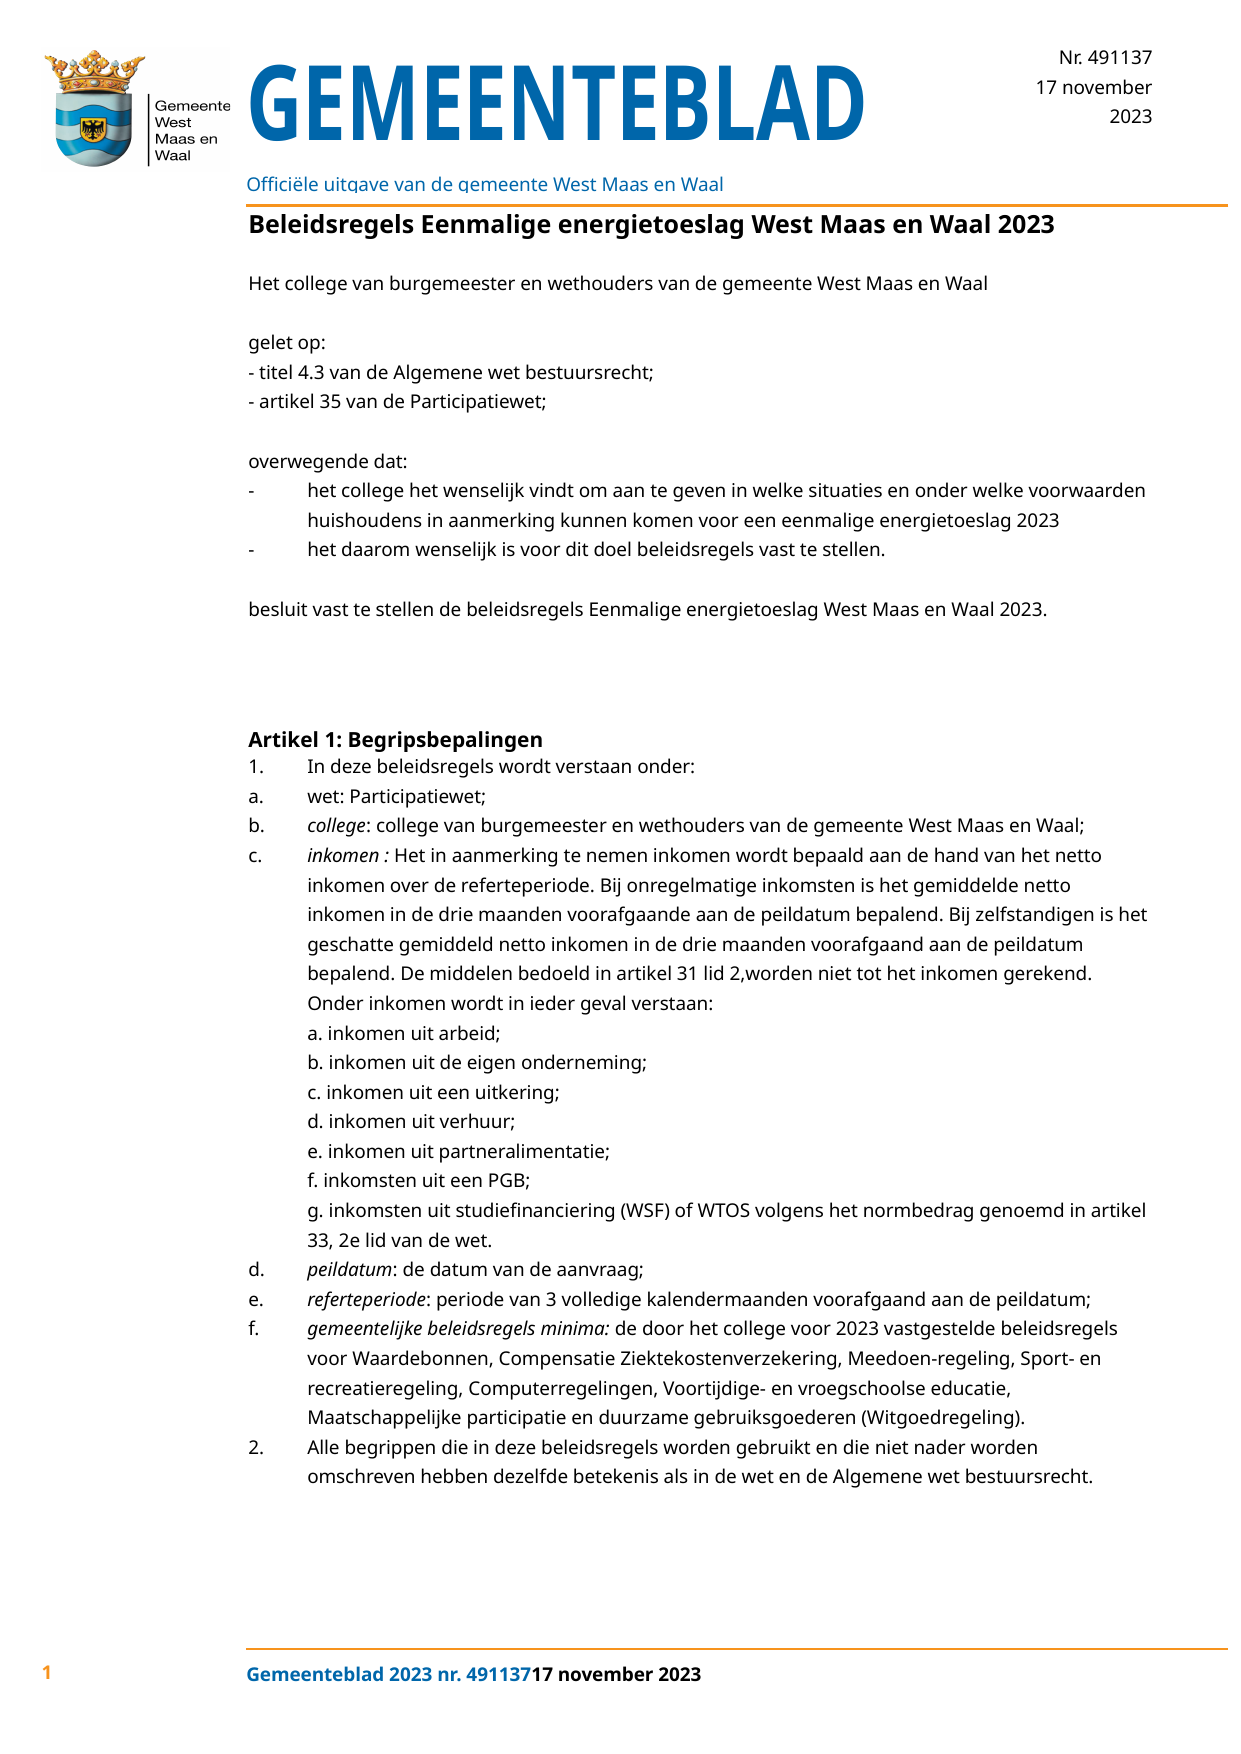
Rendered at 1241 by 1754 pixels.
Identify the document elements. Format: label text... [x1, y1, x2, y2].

list het college het wenselijk vindt om aan te geven in welke situaties en onder welke voorwaarden huishoudens in aanmerking kunnen komen voor een eenmalige energietoeslag 2023 [248, 477, 1152, 533]
list het daarom wenselijk is voor dit doel beleidsregels vast te stellen. [248, 537, 1152, 562]
list c. inkomen uit een uitkering; [248, 1079, 1152, 1104]
list e. inkomen uit partneralimentatie; [248, 1138, 1152, 1164]
text gelet op: [248, 329, 1152, 355]
text Artikel 1: Begripsbepalingen [248, 725, 1152, 753]
list In deze beleidsregels wordt verstaan onder: [248, 753, 1152, 779]
list gemeentelijke beleidsregels minima: de door het college voor 2023 vastgestelde beleidsregels voor Waardebonnen, Compensatie Ziektekostenverzekering, Meedoen-regeling, Sport- en recreatieregeling, Computerregelingen, Voortijdige- en vroegschoolse educatie, Maatschappelijke participatie en duurzame gebruiksgoederen (Witgoedregeling). [248, 1316, 1152, 1430]
list college: college van burgemeester en wethouders van de gemeente West Maas en Waal; [248, 813, 1152, 838]
picture [41, 47, 231, 172]
list a. inkomen uit arbeid; [248, 1020, 1152, 1045]
text Het college van burgemeester en wethouders van de gemeente West Maas en Waal [248, 270, 1152, 296]
list g. inkomsten uit studiefinanciering (WSF) of WTOS volgens het normbedrag genoemd in artikel 33, 2e lid van de wet. [248, 1197, 1152, 1252]
list peildatum: de datum van de aanvraag; [248, 1256, 1152, 1282]
list b. inkomen uit de eigen onderneming; [248, 1049, 1152, 1075]
list inkomen : Het in aanmerking te nemen inkomen wordt bepaald aan de hand van het netto inkomen over de referteperiode. Bij onregelmatige inkomsten is het gemiddelde netto inkomen in de drie maanden voorafgaande aan de peildatum bepalend. Bij zelfstandigen is het geschatte gemiddeld netto inkomen in de drie maanden voorafgaand aan de peildatum bepalend. De middelen bedoeld in artikel 31 lid 2,worden niet tot het inkomen gerekend. Onder inkomen wordt in ieder geval verstaan: [248, 842, 1152, 1016]
text - artikel 35 van de Participatiewet; [248, 389, 1152, 414]
list f. inkomsten uit een PGB; [248, 1168, 1152, 1193]
text - titel 4.3 van de Algemene wet bestuursrecht; [248, 359, 1152, 385]
list referteperiode: periode van 3 volledige kalendermaanden voorafgaand aan de peildatum; [248, 1286, 1152, 1312]
text overwegende dat: [248, 448, 1152, 473]
text Beleidsregels Eenmalige energietoeslag West Maas en Waal 2023 [248, 207, 1152, 241]
list wet: Participatiewet; [248, 783, 1152, 809]
list Alle begrippen die in deze beleidsregels worden gebruikt en die niet nader worden omschreven hebben dezelfde betekenis als in de wet en de Algemene wet bestuursrecht. [248, 1434, 1152, 1489]
text besluit vast te stellen de beleidsregels Eenmalige energietoeslag West Maas en Waal 2023. [248, 596, 1152, 621]
list d. inkomen uit verhuur; [248, 1108, 1152, 1134]
